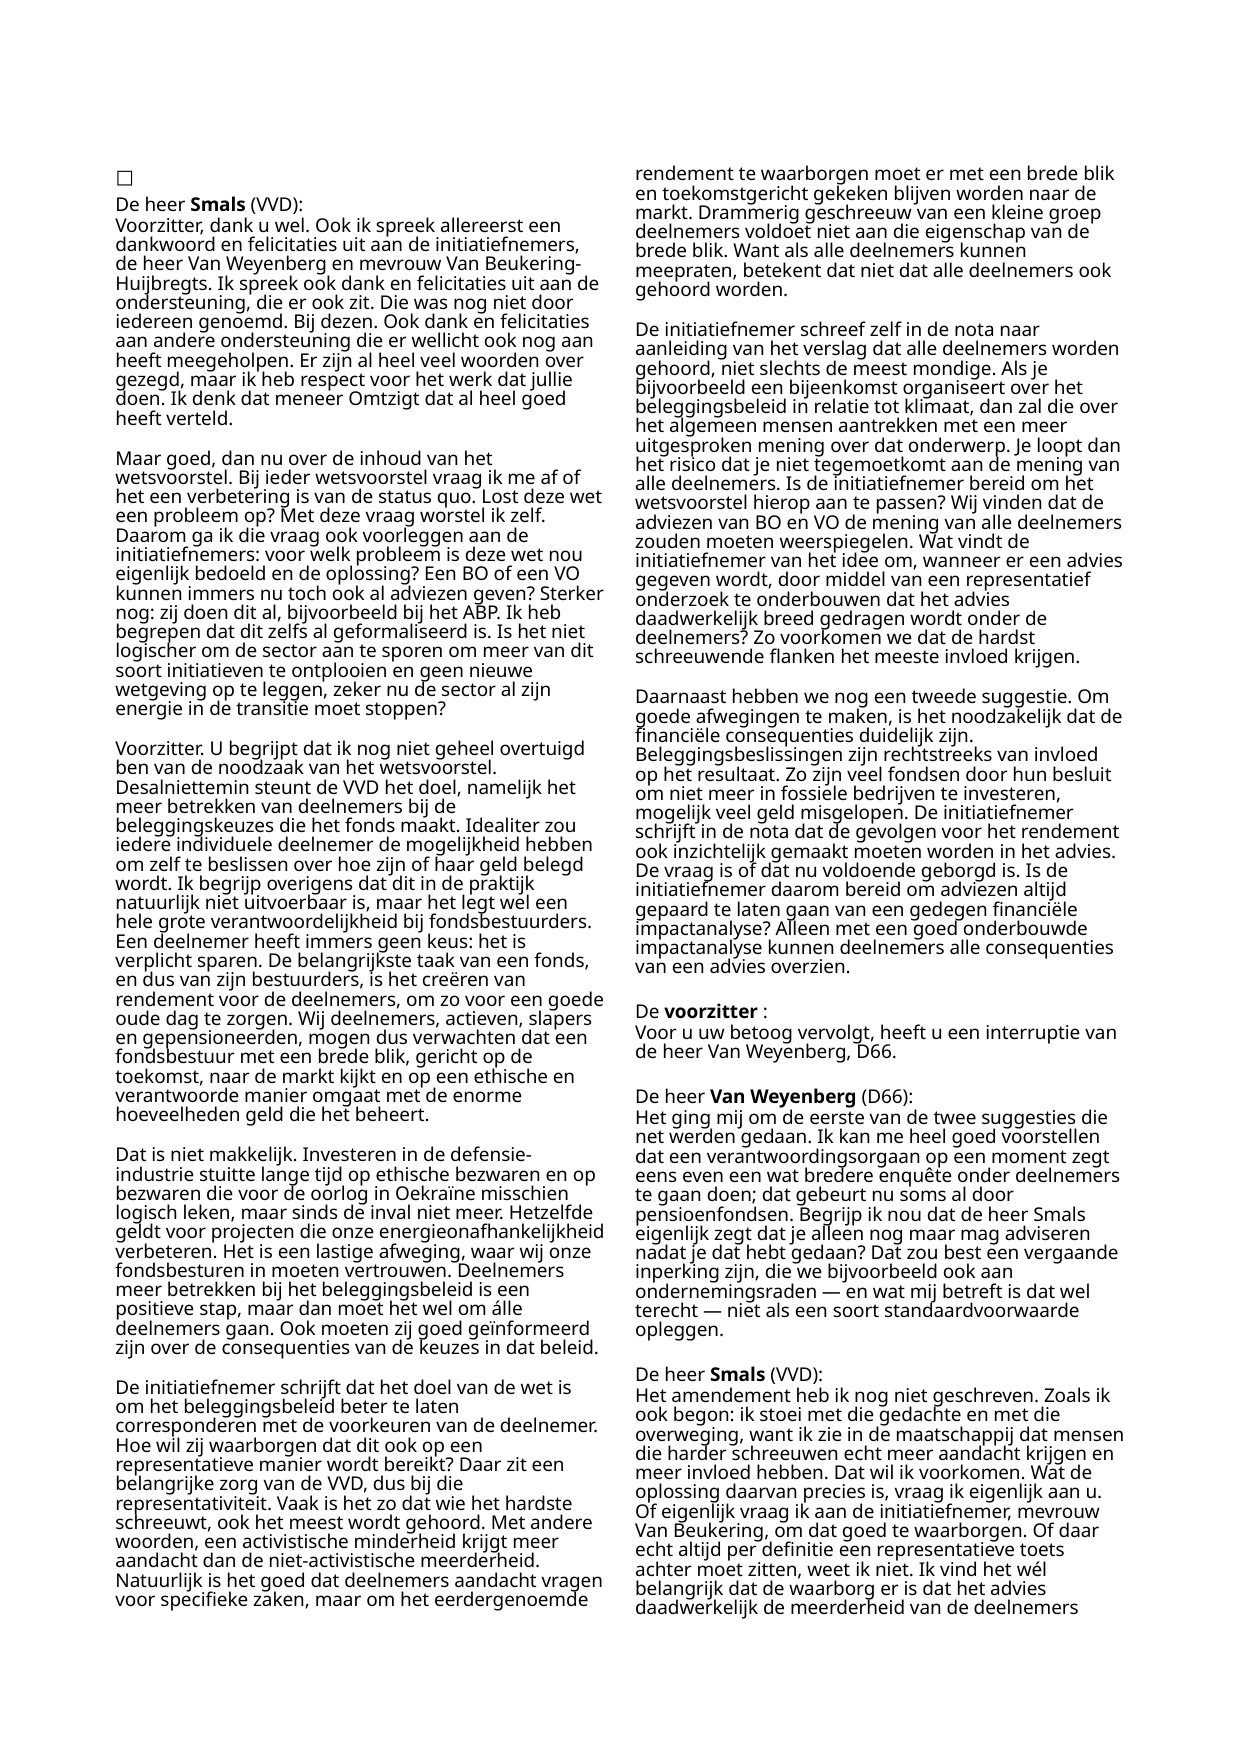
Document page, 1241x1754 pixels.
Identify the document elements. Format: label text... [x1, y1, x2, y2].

text De heer Smals (VVD): [635, 1361, 1125, 1387]
text De heer Van Weyenberg (D66): [635, 1083, 1125, 1109]
text Voorzitter, dank u wel. Ook ik spreek allereerst een dankwoord en felicitaties uit aan de initiatiefnemers, de heer Van Weyenberg en mevrouw Van Beukering-Huijbregts. Ik spreek ook dank en felicitaties uit aan de ondersteuning, die er ook zit. Die was nog niet door iedereen genoemd. Bij dezen. Ook dank en felicitaties aan andere ondersteuning die er wellicht ook nog aan heeft meegeholpen. Er zijn al heel veel woorden over gezegd, maar ik heb respect voor het werk dat jullie doen. Ik denk dat meneer Omtzigt dat al heel goed heeft verteld. [115, 217, 605, 429]
text rendement te waarborgen moet er met een brede blik en toekomstgericht gekeken blijven worden naar de markt. Drammerig geschreeuw van een kleine groep deelnemers voldoet niet aan die eigenschap van de brede blik. Want als alle deelnemers kunnen meepraten, betekent dat niet dat alle deelnemers ook gehoord worden. [635, 165, 1125, 300]
text Het amendement heb ik nog niet geschreven. Zoals ik ook begon: ik stoei met die gedachte en met die overweging, want ik zie in de maatschappij dat mensen die harder schreeuwen echt meer aandacht krijgen en meer invloed hebben. Dat wil ik voorkomen. Wat de oplossing daarvan precies is, vraag ik eigenlijk aan u. Of eigenlijk vraag ik aan de initiatiefnemer, mevrouw Van Beukering, om dat goed te waarborgen. Of daar echt altijd per definitie een representatieve toets achter moet zitten, weet ik niet. Ik vind het wél belangrijk dat de waarborg er is dat het advies daadwerkelijk de meerderheid van de deelnemers [635, 1387, 1125, 1618]
text Voor u uw betoog vervolgt, heeft u een interruptie van de heer Van Weyenberg, D66. [635, 1024, 1125, 1063]
text De voorzitter : [635, 998, 1125, 1024]
text Dat is niet makkelijk. Investeren in de defensie-industrie stuitte lange tijd op ethische bezwaren en op bezwaren die voor de oorlog in Oekraïne misschien logisch leken, maar sinds de inval niet meer. Hetzelfde geldt voor projecten die onze energieonafhankelijkheid verbeteren. Het is een lastige afweging, waar wij onze fondsbesturen in moeten vertrouwen. Deelnemers meer betrekken bij het beleggingsbeleid is een positieve stap, maar dan moet het wel om álle deelnemers gaan. Ook moeten zij goed geïnformeerd zijn over de consequenties van de keuzes in dat beleid. [115, 1146, 605, 1358]
text De heer Smals (VVD): [115, 191, 605, 217]
text Het ging mij om de eerste van de twee suggesties die net werden gedaan. Ik kan me heel goed voorstellen dat een verantwoordingsorgaan op een moment zegt eens even een wat bredere enquête onder deelnemers te gaan doen; dat gebeurt nu soms al door pensioenfondsen. Begrijp ik nou dat de heer Smals eigenlijk zegt dat je alleen nog maar mag adviseren nadat je dat hebt gedaan? Dat zou best een vergaande inperking zijn, die we bijvoorbeeld ook aan ondernemingsraden — en wat mij betreft is dat wel terecht — niet als een soort standaardvoorwaarde opleggen. [635, 1109, 1125, 1341]
text De initiatiefnemer schrijft dat het doel van de wet is om het beleggingsbeleid beter te laten corresponderen met de voorkeuren van de deelnemer. Hoe wil zij waarborgen dat dit ook op een representatieve manier wordt bereikt? Daar zit een belangrijke zorg van de VVD, dus bij die representativiteit. Vaak is het zo dat wie het hardste schreeuwt, ook het meest wordt gehoord. Met andere woorden, een activistische minderheid krijgt meer aandacht dan de niet-activistische meerderheid. Natuurlijk is het goed dat deelnemers aandacht vragen voor specifieke zaken, maar om het eerdergenoemde [115, 1379, 605, 1610]
text Daarnaast hebben we nog een tweede suggestie. Om goede afwegingen te maken, is het noodzakelijk dat de financiële consequenties duidelijk zijn. Beleggingsbeslissingen zijn rechtstreeks van invloed op het resultaat. Zo zijn veel fondsen door hun besluit om niet meer in fossiele bedrijven te investeren, mogelijk veel geld misgelopen. De initiatiefnemer schrijft in de nota dat de gevolgen voor het rendement ook inzichtelijk gemaakt moeten worden in het advies. De vraag is of dat nu voldoende geborgd is. Is de initiatiefnemer daarom bereid om adviezen altijd gepaard te laten gaan van een gedegen financiële impactanalyse? Alleen met een goed onderbouwde impactanalyse kunnen deelnemers alle consequenties van een advies overzien. [635, 688, 1125, 978]
text ⬜ [115, 165, 605, 191]
text Maar goed, dan nu over de inhoud van het wetsvoorstel. Bij ieder wetsvoorstel vraag ik me af of het een verbetering is van de status quo. Lost deze wet een probleem op? Met deze vraag worstel ik zelf. Daarom ga ik die vraag ook voorleggen aan de initiatiefnemers: voor welk probleem is deze wet nou eigenlijk bedoeld en de oplossing? Een BO of een VO kunnen immers nu toch ook al adviezen geven? Sterker nog: zij doen dit al, bijvoorbeeld bij het ABP. Ik heb begrepen dat dit zelfs al geformaliseerd is. Is het niet logischer om de sector aan te sporen om meer van dit soort initiatieven te ontplooien en geen nieuwe wetgeving op te leggen, zeker nu de sector al zijn energie in de transitie moet stoppen? [115, 449, 605, 719]
text Voorzitter. U begrijpt dat ik nog niet geheel overtuigd ben van de noodzaak van het wetsvoorstel. Desalniettemin steunt de VVD het doel, namelijk het meer betrekken van deelnemers bij de beleggingskeuzes die het fonds maakt. Idealiter zou iedere individuele deelnemer de mogelijkheid hebben om zelf te beslissen over hoe zijn of haar geld belegd wordt. Ik begrijp overigens dat dit in de praktijk natuurlijk niet uitvoerbaar is, maar het legt wel een hele grote verantwoordelijkheid bij fondsbestuurders. Een deelnemer heeft immers geen keus: het is verplicht sparen. De belangrijkste taak van een fonds, en dus van zijn bestuurders, is het creëren van rendement voor de deelnemers, om zo voor een goede oude dag te zorgen. Wij deelnemers, actieven, slapers en gepensioneerden, mogen dus verwachten dat een fondsbestuur met een brede blik, gericht op de toekomst, naar de markt kijkt en op een ethische en verantwoorde manier omgaat met de enorme hoeveelheden geld die het beheert. [115, 740, 605, 1126]
text De initiatiefnemer schreef zelf in de nota naar aanleiding van het verslag dat alle deelnemers worden gehoord, niet slechts de meest mondige. Als je bijvoorbeeld een bijeenkomst organiseert over het beleggingsbeleid in relatie tot klimaat, dan zal die over het algemeen mensen aantrekken met een meer uitgesproken mening over dat onderwerp. Je loopt dan het risico dat je niet tegemoetkomt aan de mening van alle deelnemers. Is de initiatiefnemer bereid om het wetsvoorstel hierop aan te passen? Wij vinden dat de adviezen van BO en VO de mening van alle deelnemers zouden moeten weerspiegelen. Wat vindt de initiatiefnemer van het idee om, wanneer er een advies gegeven wordt, door middel van een representatief onderzoek te onderbouwen dat het advies daadwerkelijk breed gedragen wordt onder de deelnemers? Zo voorkomen we dat de hardst schreeuwende flanken het meeste invloed krijgen. [635, 321, 1125, 668]
